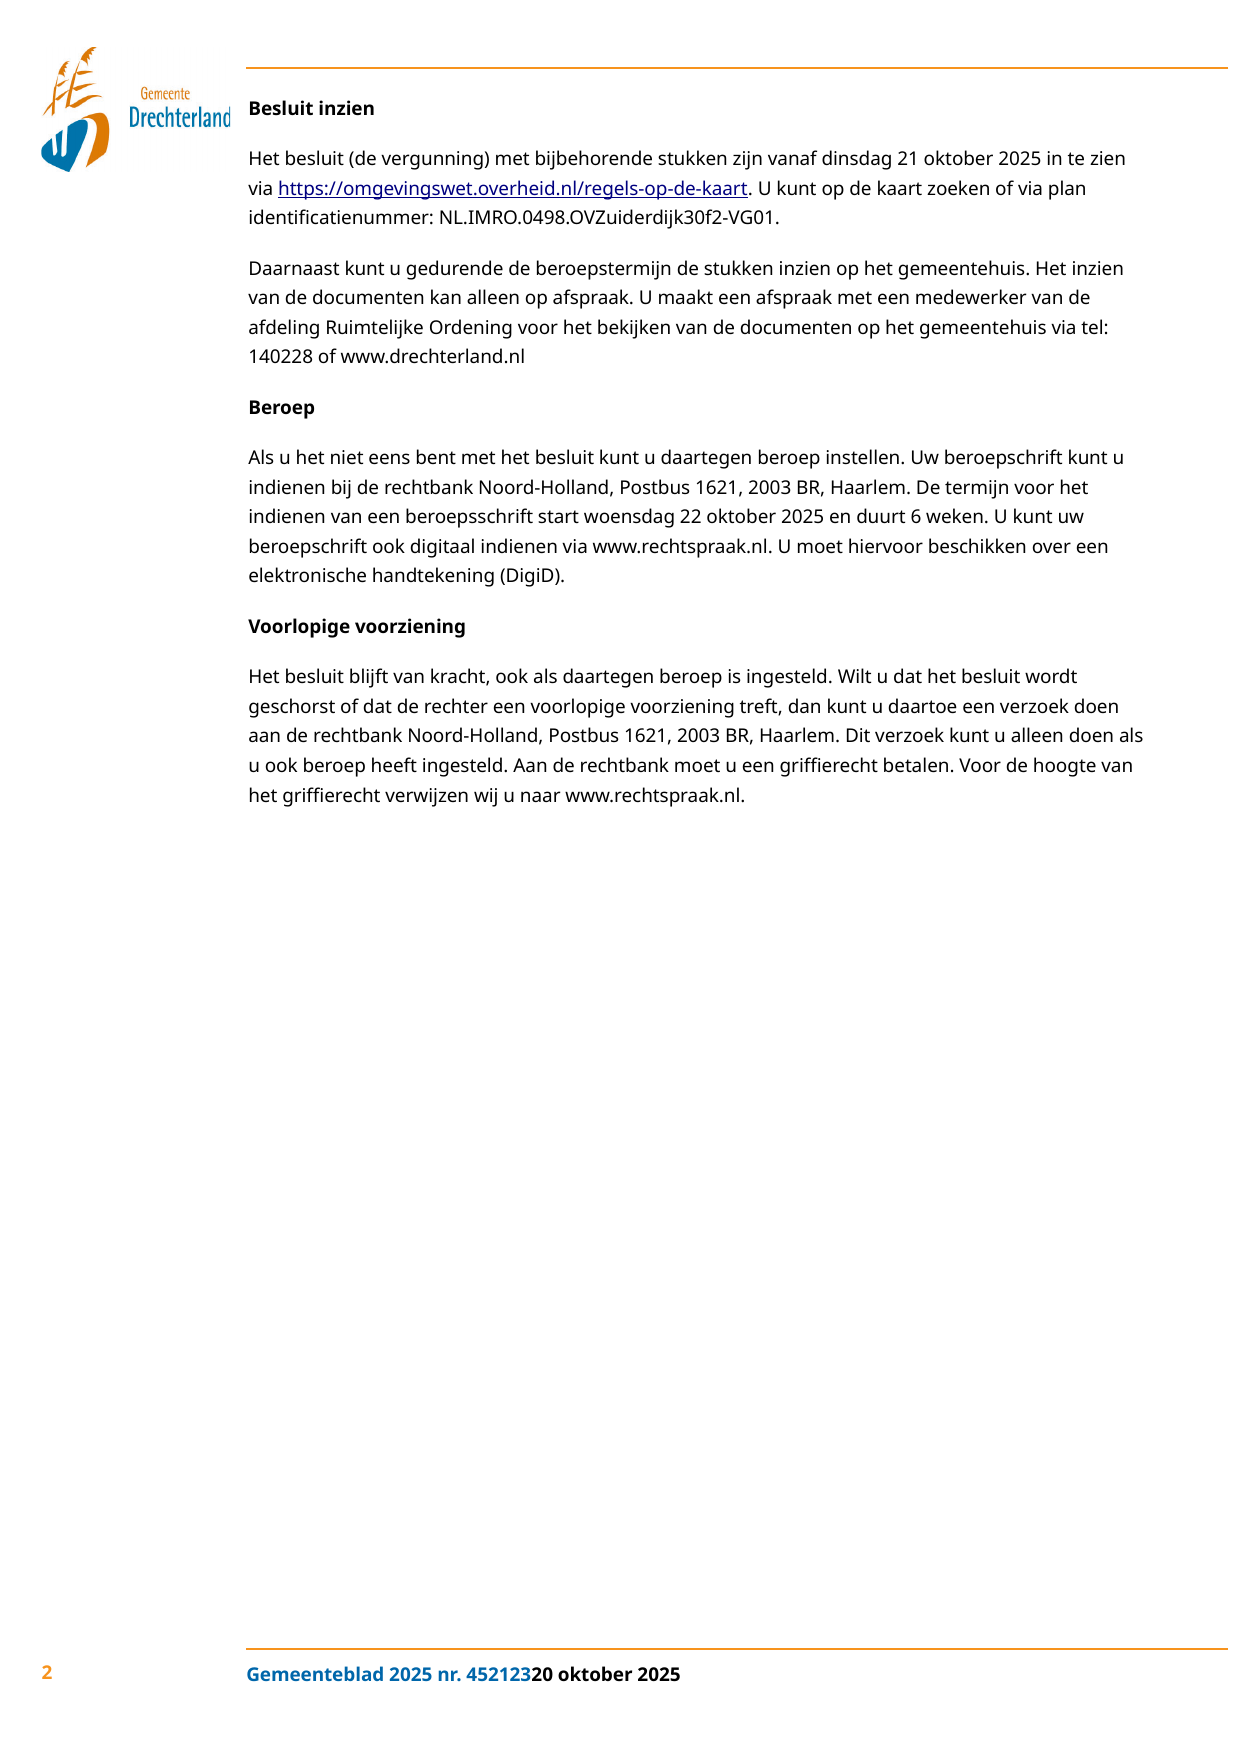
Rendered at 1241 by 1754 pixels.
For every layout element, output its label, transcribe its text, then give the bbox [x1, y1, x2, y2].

picture [226, 115, 231, 124]
picture [41, 158, 64, 172]
text Het besluit (de vergunning) met bijbehorende stukken zijn vanaf dinsdag 21 oktober 2025 in te zien via https://omgevingswet.overheid.nl/regels-op-de-kaart. U kunt op de kaart zoeken of via plan identificatienummer: NL.IMRO.0498.OVZuiderdijk30f2-VG01. [248, 145, 1152, 230]
text Voorlopige voorziening [248, 613, 1152, 639]
text Het besluit blijft van kracht, ook als daartegen beroep is ingesteld. Wilt u dat het besluit wordt geschorst of dat de rechter een voorlopige voorziening treft, dan kunt u daartoe een verzoek doen aan de rechtbank Noord-Holland, Postbus 1621, 2003 BR, Haarlem. Dit verzoek kunt u alleen doen als u ook beroep heeft ingesteld. Aan de rechtbank moet u een griffierecht betalen. Voor de hoogte van het griffierecht verwijzen wij u naar www.rechtspraak.nl. [248, 663, 1152, 808]
text Beroep [248, 394, 1152, 420]
picture [41, 47, 231, 172]
text Daarnaast kunt u gedurende de beroepstermijn de stukken inzien op het gemeentehuis. Het inzien van de documenten kan alleen op afspraak. U maakt een afspraak met een medewerker van de afdeling Ruimtelijke Ordening voor het bekijken van de documenten op het gemeentehuis via tel: 140228 of www.drechterland.nl [248, 255, 1152, 369]
text Besluit inzien [248, 95, 1152, 121]
text Als u het niet eens bent met het besluit kunt u daartegen beroep instellen. Uw beroepschrift kunt u indienen bij de rechtbank Noord-Holland, Postbus 1621, 2003 BR, Haarlem. De termijn voor het indienen van een beroepsschrift start woensdag 22 oktober 2025 en duurt 6 weken. U kunt uw beroepschrift ook digitaal indienen via www.rechtspraak.nl. U moet hiervoor beschikken over een elektronische handtekening (DigiD). [248, 444, 1152, 588]
